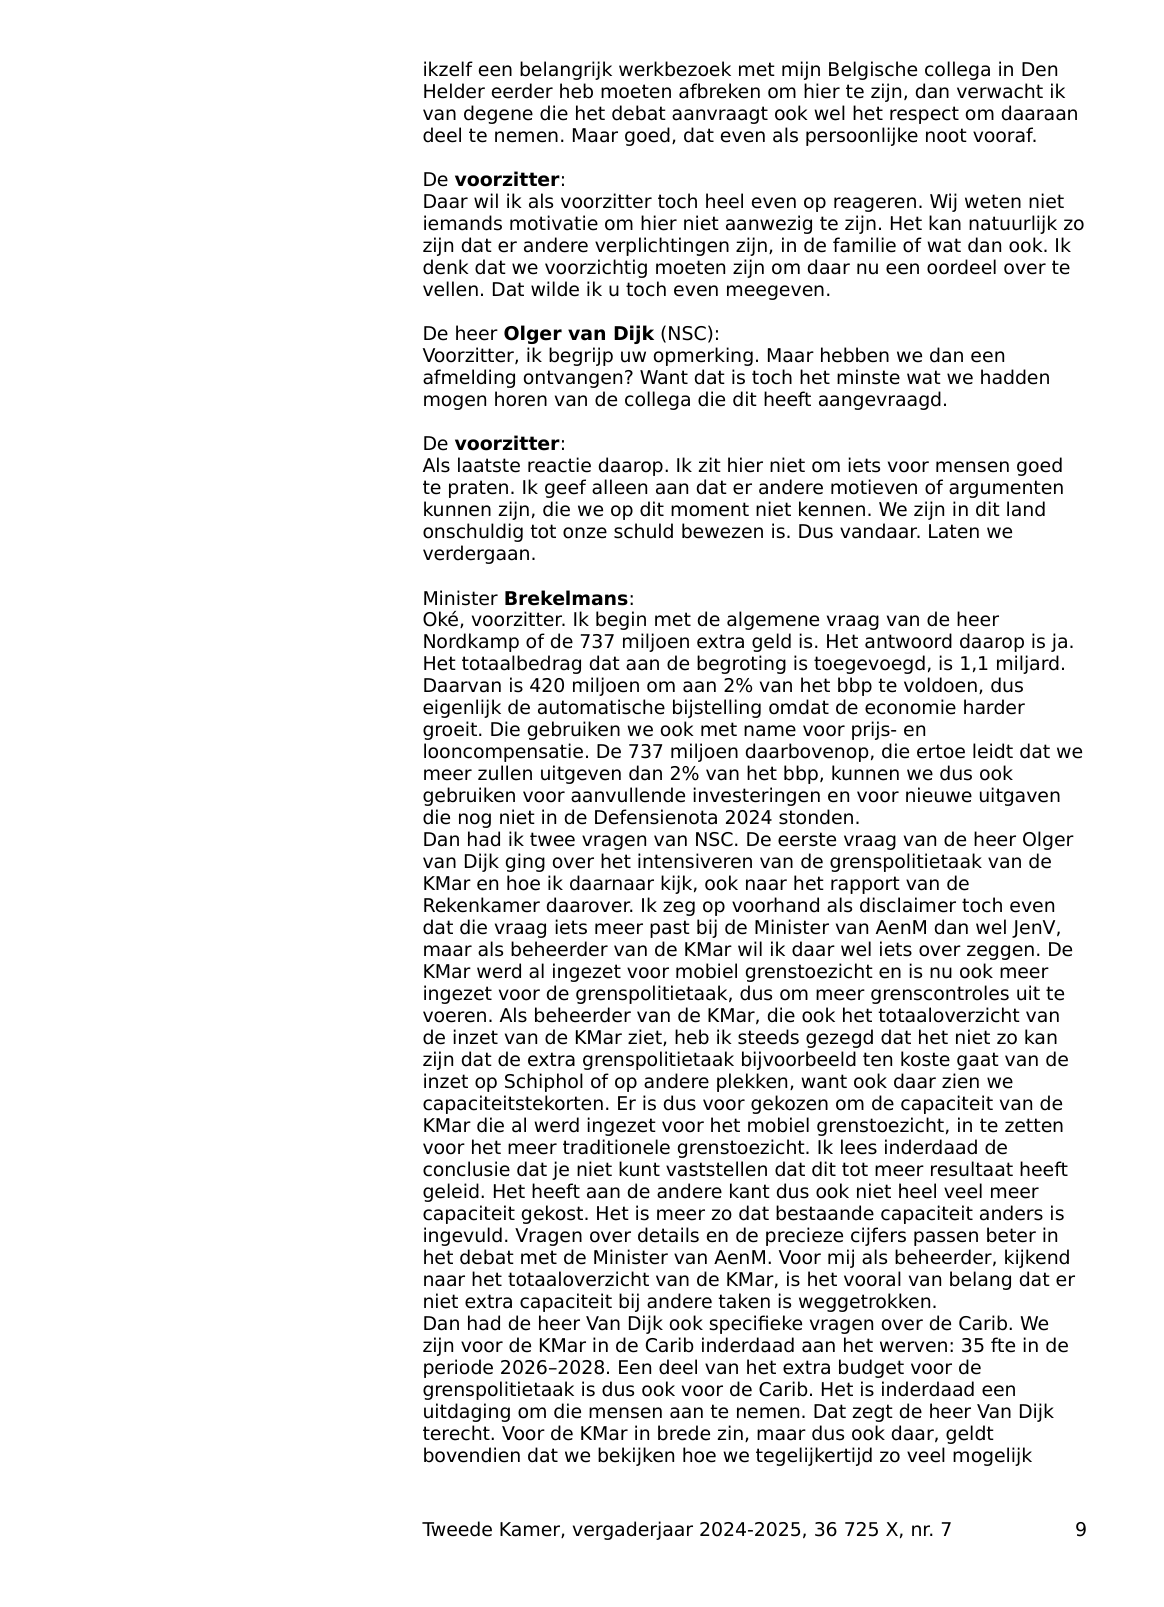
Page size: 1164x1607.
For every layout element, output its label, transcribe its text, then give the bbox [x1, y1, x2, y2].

text Minister Brekelmans: [422, 587, 1087, 609]
text De voorzitter: [422, 433, 1087, 455]
text Dan had de heer Van Dijk ook specifieke vragen over de Carib. We zijn voor de KMar in de Carib inderdaad aan het werven: 35 fte in de periode 2026–2028. Een deel van het extra budget voor de grenspolitietaak is dus ook voor de Carib. Het is inderdaad een uitdaging om die mensen aan te nemen. Dat zegt de heer Van Dijk terecht. Voor de KMar in brede zin, maar dus ook daar, geldt bovendien dat we bekijken hoe we tegelijkertijd zo veel mogelijk [422, 1313, 1087, 1467]
text Dan had ik twee vragen van NSC. De eerste vraag van de heer Olger van Dijk ging over het intensiveren van de grenspolitietaak van de KMar en hoe ik daarnaar kijk, ook naar het rapport van de Rekenkamer daarover. Ik zeg op voorhand als disclaimer toch even dat die vraag iets meer past bij de Minister van AenM dan wel JenV, maar als beheerder van de KMar wil ik daar wel iets over zeggen. De KMar werd al ingezet voor mobiel grenstoezicht en is nu ook meer ingezet voor de grenspolitietaak, dus om meer grenscontroles uit te voeren. Als beheerder van de KMar, die ook het totaaloverzicht van de inzet van de KMar ziet, heb ik steeds gezegd dat het niet zo kan zijn dat de extra grenspolitietaak bijvoorbeeld ten koste gaat van de inzet op Schiphol of op andere plekken, want ook daar zien we capaciteitstekorten. Er is dus voor gekozen om de capaciteit van de KMar die al werd ingezet voor het mobiel grenstoezicht, in te zetten voor het meer traditionele grenstoezicht. Ik lees inderdaad de conclusie dat je niet kunt vaststellen dat dit tot meer resultaat heeft geleid. Het heeft aan de andere kant dus ook niet heel veel meer capaciteit gekost. Het is meer zo dat bestaande capaciteit anders is ingevuld. Vragen over details en de precieze cijfers passen beter in het debat met de Minister van AenM. Voor mij als beheerder, kijkend naar het totaaloverzicht van de KMar, is het vooral van belang dat er niet extra capaciteit bij andere taken is weggetrokken. [422, 829, 1087, 1313]
text De voorzitter: [422, 169, 1087, 191]
text Als laatste reactie daarop. Ik zit hier niet om iets voor mensen goed te praten. Ik geef alleen aan dat er andere motieven of argumenten kunnen zijn, die we op dit moment niet kennen. We zijn in dit land onschuldig tot onze schuld bewezen is. Dus vandaar. Laten we verdergaan. [422, 455, 1087, 565]
text Daar wil ik als voorzitter toch heel even op reageren. Wij weten niet iemands motivatie om hier niet aanwezig te zijn. Het kan natuurlijk zo zijn dat er andere verplichtingen zijn, in de familie of wat dan ook. Ik denk dat we voorzichtig moeten zijn om daar nu een oordeel over te vellen. Dat wilde ik u toch even meegeven. [422, 191, 1087, 301]
text De heer Olger van Dijk (NSC): [422, 323, 1087, 345]
text Voorzitter, ik begrijp uw opmerking. Maar hebben we dan een afmelding ontvangen? Want dat is toch het minste wat we hadden mogen horen van de collega die dit heeft aangevraagd. [422, 345, 1087, 411]
text ikzelf een belangrijk werkbezoek met mijn Belgische collega in Den Helder eerder heb moeten afbreken om hier te zijn, dan verwacht ik van degene die het debat aanvraagt ook wel het respect om daaraan deel te nemen. Maar goed, dat even als persoonlijke noot vooraf. [422, 59, 1087, 147]
text Oké, voorzitter. Ik begin met de algemene vraag van de heer Nordkamp of de 737 miljoen extra geld is. Het antwoord daarop is ja. Het totaalbedrag dat aan de begroting is toegevoegd, is 1,1 miljard. Daarvan is 420 miljoen om aan 2% van het bbp te voldoen, dus eigenlijk de automatische bijstelling omdat de economie harder groeit. Die gebruiken we ook met name voor prijs- en looncompensatie. De 737 miljoen daarbovenop, die ertoe leidt dat we meer zullen uitgeven dan 2% van het bbp, kunnen we dus ook gebruiken voor aanvullende investeringen en voor nieuwe uitgaven die nog niet in de Defensienota 2024 stonden. [422, 609, 1087, 829]
